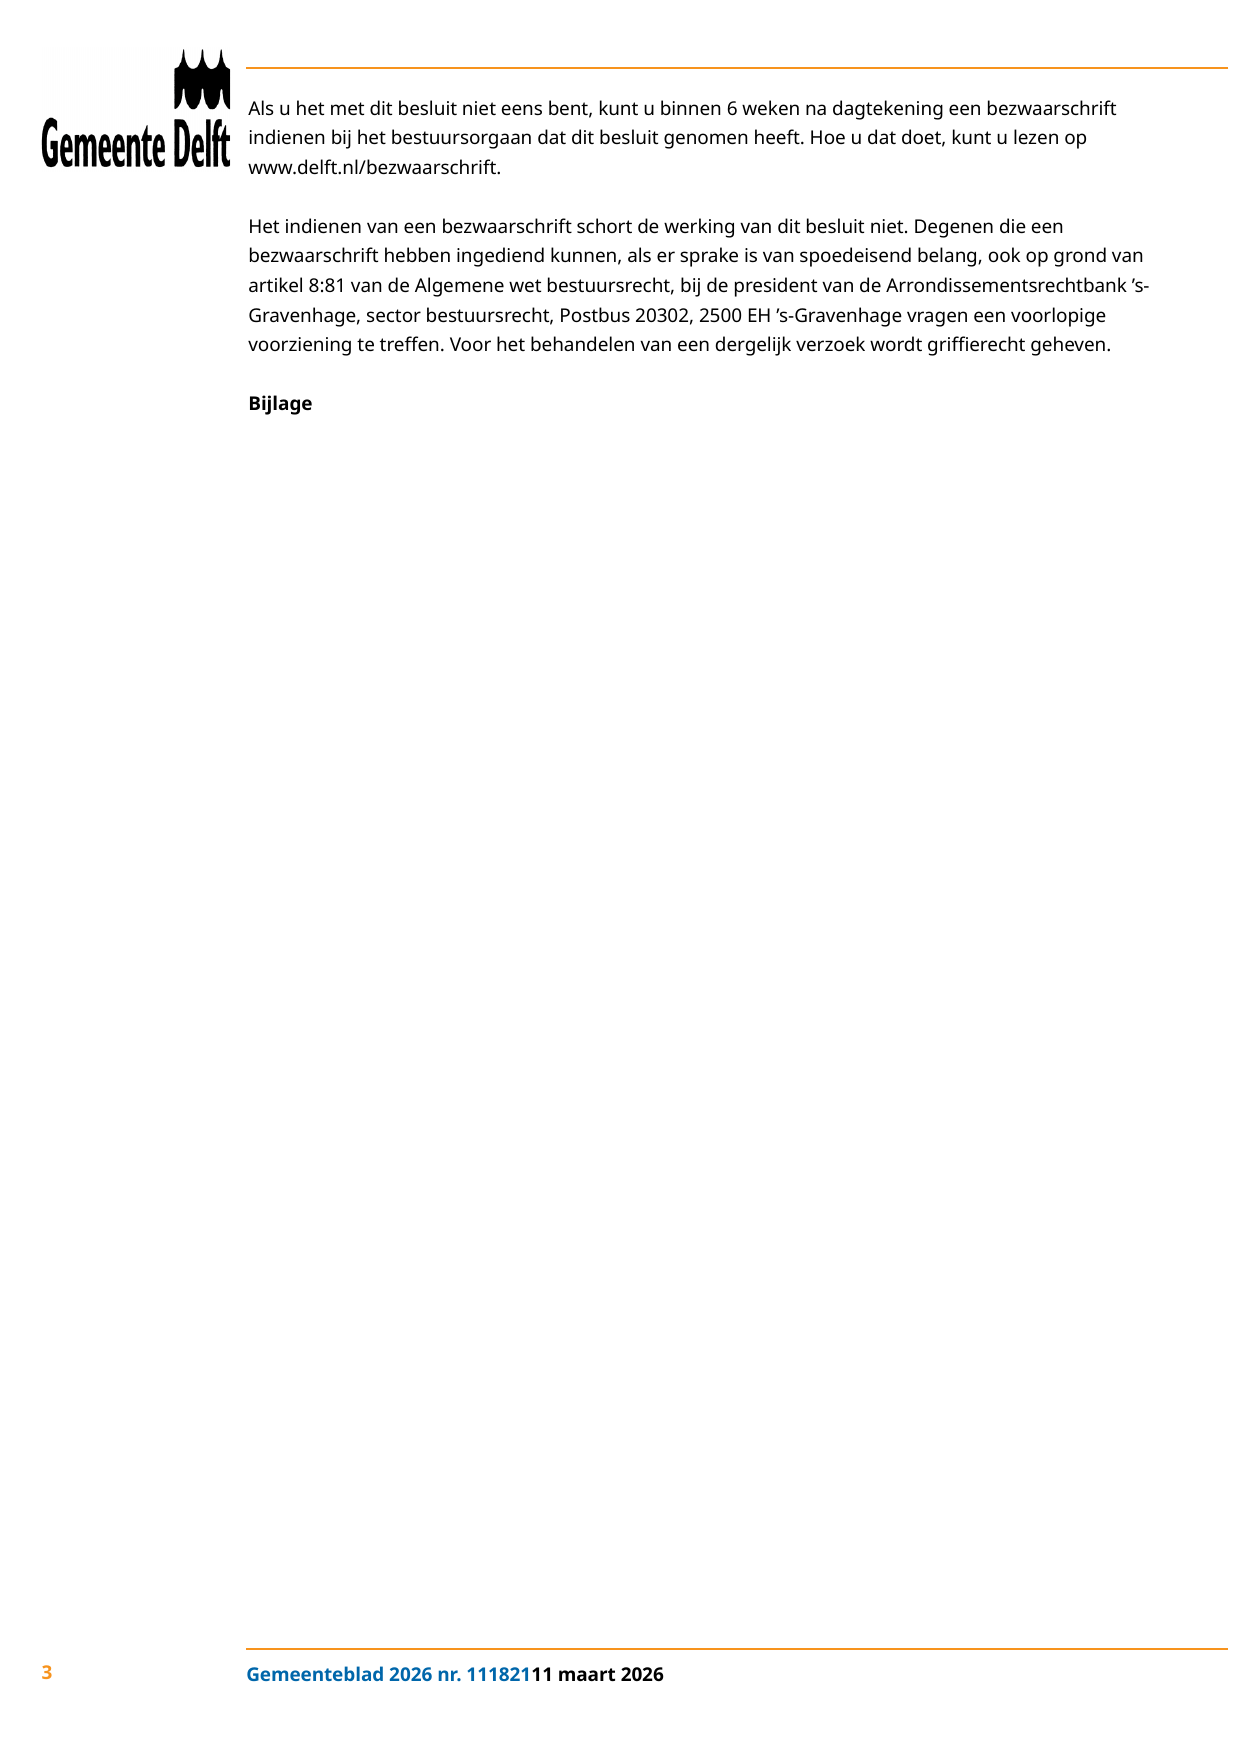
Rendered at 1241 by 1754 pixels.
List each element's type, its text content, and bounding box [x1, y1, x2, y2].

picture [41, 47, 231, 172]
text Bijlage [248, 391, 1152, 416]
text Het indienen van een bezwaarschrift schort de werking van dit besluit niet. Degenen die een bezwaarschrift hebben ingediend kunnen, als er sprake is van spoedeisend belang, ook op grond van artikel 8:81 van de Algemene wet bestuursrecht, bij de president van de Arrondissementsrechtbank ’s-Gravenhage, sector bestuursrecht, Postbus 20302, 2500 EH ’s-Gravenhage vragen een voorlopige voorziening te treffen. Voor het behandelen van een dergelijk verzoek wordt griffierecht geheven. [248, 213, 1152, 357]
text Als u het met dit besluit niet eens bent, kunt u binnen 6 weken na dagtekening een bezwaarschrift indienen bij het bestuursorgaan dat dit besluit genomen heeft. Hoe u dat doet, kunt u lezen op www.delft.nl/bezwaarschrift. [248, 95, 1152, 180]
